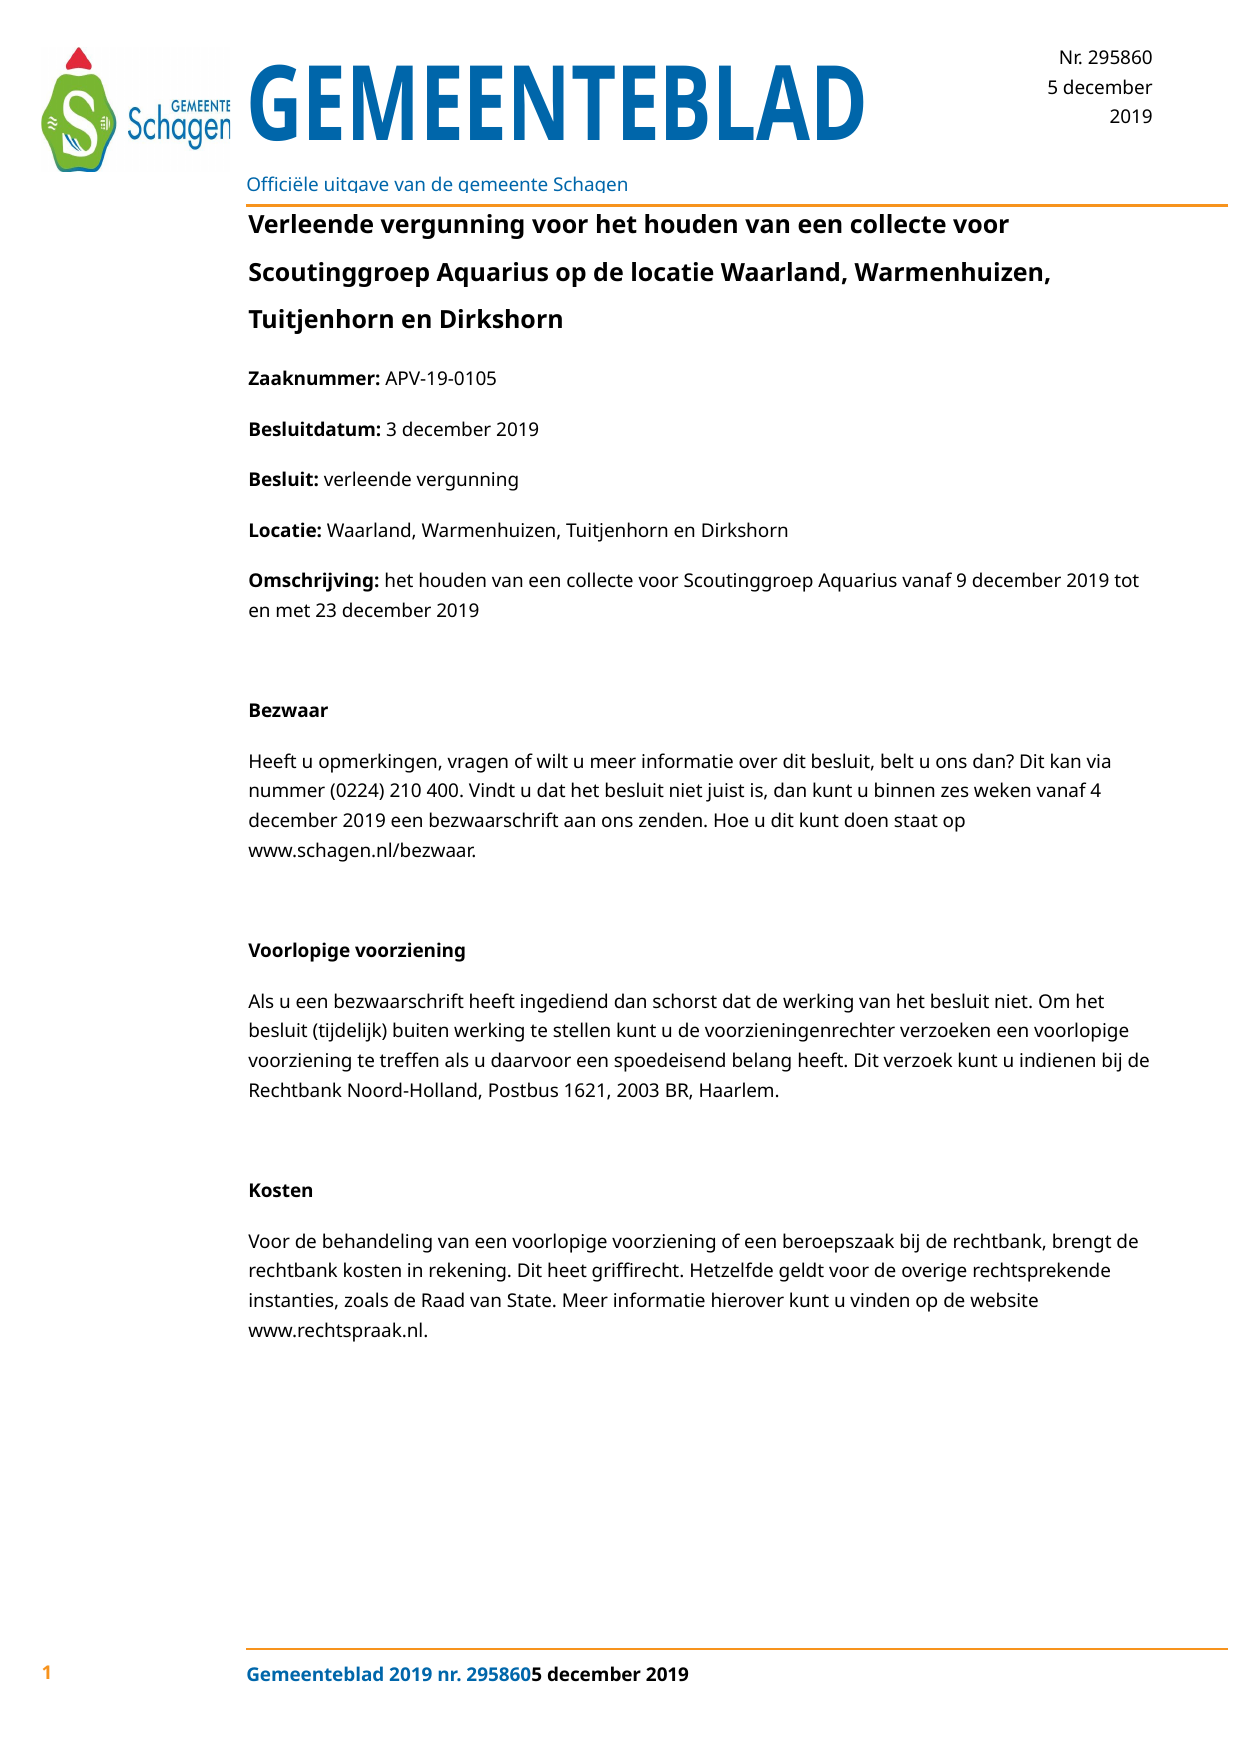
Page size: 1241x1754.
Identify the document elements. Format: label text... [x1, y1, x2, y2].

text Omschrijving: het houden van een collecte voor Scoutinggroep Aquarius vanaf 9 december 2019 tot en met 23 december 2019 [248, 567, 1152, 622]
text Bezwaar [248, 698, 1152, 723]
picture [41, 47, 231, 172]
text Als u een bezwaarschrift heeft ingediend dan schorst dat de werking van het besluit niet. Om het besluit (tijdelijk) buiten werking te stellen kunt u de voorzieningenrechter verzoeken een voorlopige voorziening te treffen als u daarvoor een spoedeisend belang heeft. Dit verzoek kunt u indienen bij de Rechtbank Noord-Holland, Postbus 1621, 2003 BR, Haarlem. [248, 988, 1152, 1102]
text Zaaknummer: APV-19-0105 [248, 366, 1152, 391]
text Heeft u opmerkingen, vragen of wilt u meer informatie over dit besluit, belt u ons dan? Dit kan via nummer (0224) 210 400. Vindt u dat het besluit niet juist is, dan kunt u binnen zes weken vanaf 4 december 2019 een bezwaarschrift aan ons zenden. Hoe u dit kunt doen staat op www.schagen.nl/bezwaar. [248, 748, 1152, 862]
text Verleende vergunning voor het houden van een collecte voor Scoutinggroep Aquarius op de locatie Waarland, Warmenhuizen, Tuitjenhorn en Dirkshorn [248, 207, 1152, 336]
text Besluitdatum: 3 december 2019 [248, 416, 1152, 442]
text Kosten [248, 1178, 1152, 1203]
text Voorlopige voorziening [248, 938, 1152, 963]
text Besluit: verleende vergunning [248, 466, 1152, 492]
text Voor de behandeling van een voorlopige voorziening of een beroepszaak bij de rechtbank, brengt de rechtbank kosten in rekening. Dit heet griffirecht. Hetzelfde geldt voor de overige rechtsprekende instanties, zoals de Raad van State. Meer informatie hierover kunt u vinden op de website www.rechtspraak.nl. [248, 1228, 1152, 1342]
text Locatie: Waarland, Warmenhuizen, Tuitjenhorn en Dirkshorn [248, 517, 1152, 542]
